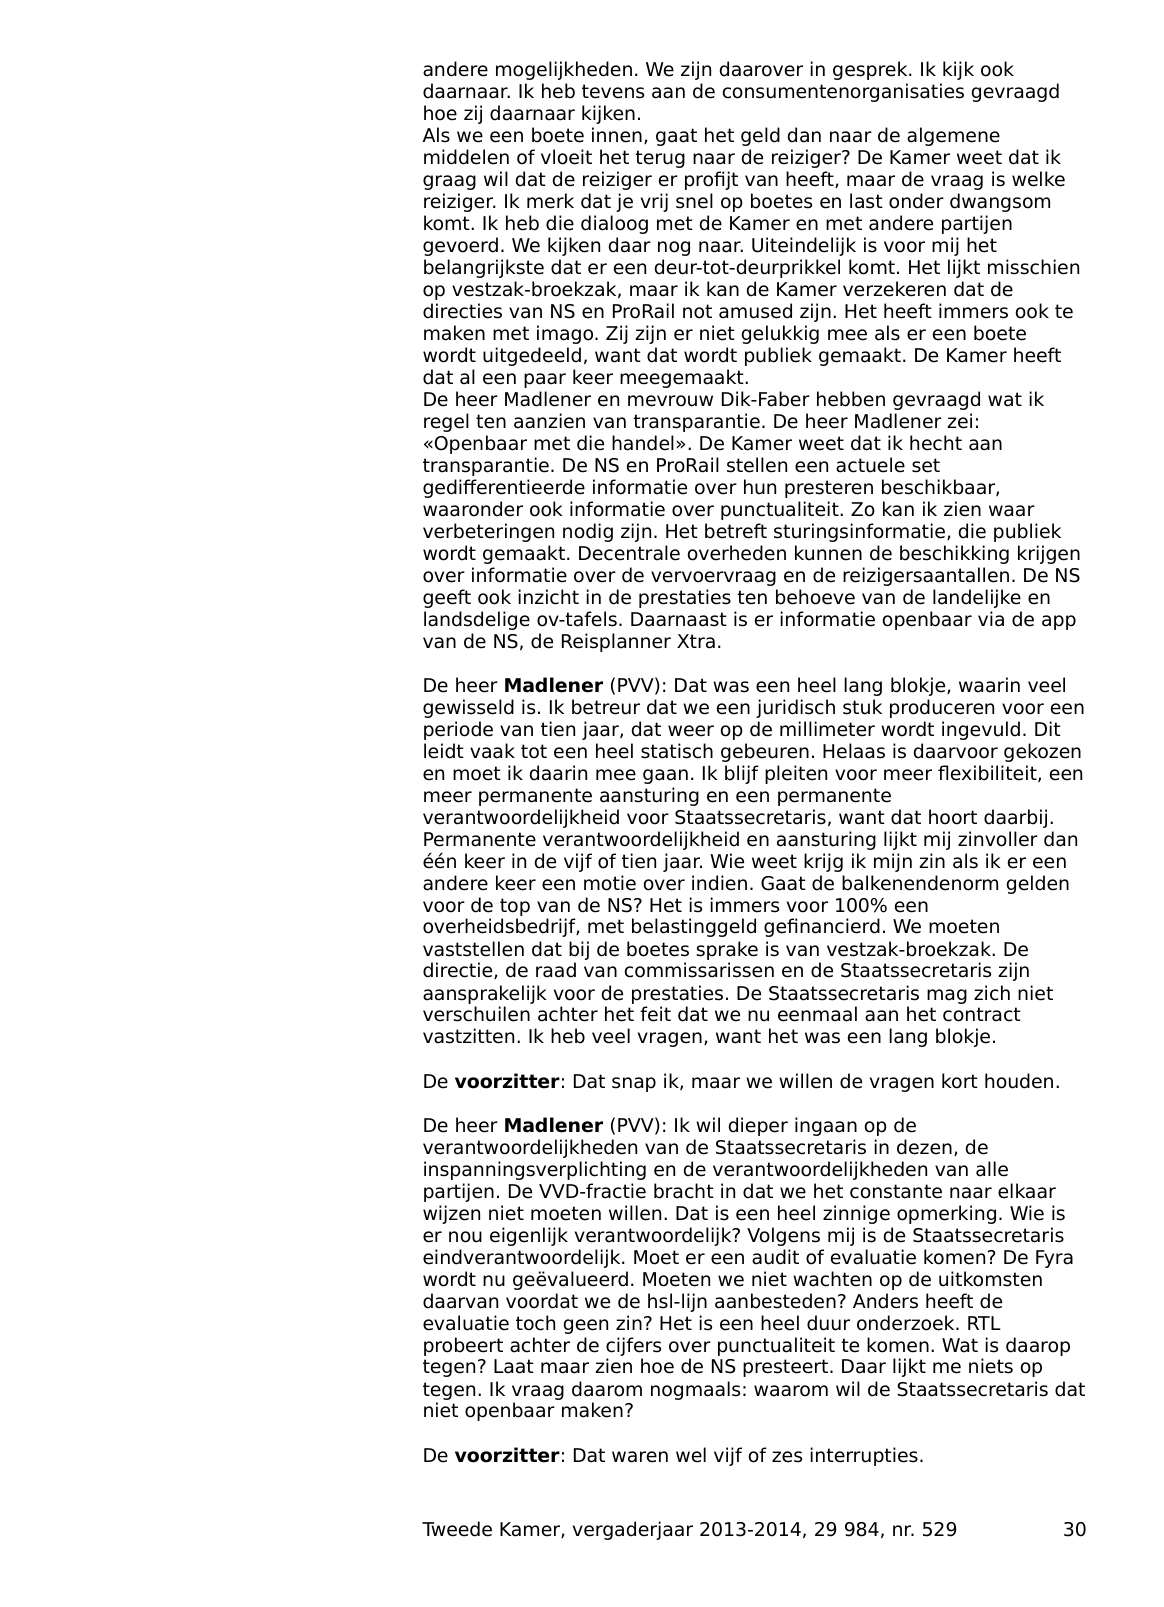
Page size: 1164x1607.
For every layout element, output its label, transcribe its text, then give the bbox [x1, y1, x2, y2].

text Als we een boete innen, gaat het geld dan naar de algemene middelen of vloeit het terug naar de reiziger? De Kamer weet dat ik graag wil dat de reiziger er profijt van heeft, maar de vraag is welke reiziger. Ik merk dat je vrij snel op boetes en last onder dwangsom komt. Ik heb die dialoog met de Kamer en met andere partijen gevoerd. We kijken daar nog naar. Uiteindelijk is voor mij het belangrijkste dat er een deur-tot-deurprikkel komt. Het lijkt misschien op vestzak-broekzak, maar ik kan de Kamer verzekeren dat de directies van NS en ProRail not amused zijn. Het heeft immers ook te maken met imago. Zij zijn er niet gelukkig mee als er een boete wordt uitgedeeld, want dat wordt publiek gemaakt. De Kamer heeft dat al een paar keer meegemaakt. [422, 125, 1087, 389]
text De voorzitter: Dat waren wel vijf of zes interrupties. [422, 1444, 1087, 1467]
text De voorzitter: Dat snap ik, maar we willen de vragen kort houden. [422, 1071, 1087, 1092]
text De heer Madlener (PVV): Ik wil dieper ingaan op de verantwoordelijkheden van de Staatssecretaris in dezen, de inspanningsverplichting en de verantwoordelijkheden van alle partijen. De VVD-fractie bracht in dat we het constante naar elkaar wijzen niet moeten willen. Dat is een heel zinnige opmerking. Wie is er nou eigenlijk verantwoordelijk? Volgens mij is de Staatssecretaris eindverantwoordelijk. Moet er een audit of evaluatie komen? De Fyra wordt nu geëvalueerd. Moeten we niet wachten op de uitkomsten daarvan voordat we de hsl-lijn aanbesteden? Anders heeft de evaluatie toch geen zin? Het is een heel duur onderzoek. RTL probeert achter de cijfers over punctualiteit te komen. Wat is daarop tegen? Laat maar zien hoe de NS presteert. Daar lijkt me niets op tegen. Ik vraag daarom nogmaals: waarom wil de Staatssecretaris dat niet openbaar maken? [422, 1115, 1087, 1422]
text De heer Madlener en mevrouw Dik-Faber hebben gevraagd wat ik regel ten aanzien van transparantie. De heer Madlener zei: «Openbaar met die handel». De Kamer weet dat ik hecht aan transparantie. De NS en ProRail stellen een actuele set gedifferentieerde informatie over hun presteren beschikbaar, waaronder ook informatie over punctualiteit. Zo kan ik zien waar verbeteringen nodig zijn. Het betreft sturingsinformatie, die publiek wordt gemaakt. Decentrale overheden kunnen de beschikking krijgen over informatie over de vervoervraag en de reizigersaantallen. De NS geeft ook inzicht in de prestaties ten behoeve van de landelijke en landsdelige ov-tafels. Daarnaast is er informatie openbaar via de app van de NS, de Reisplanner Xtra. [422, 389, 1087, 652]
text andere mogelijkheden. We zijn daarover in gesprek. Ik kijk ook daarnaar. Ik heb tevens aan de consumentenorganisaties gevraagd hoe zij daarnaar kijken. [422, 59, 1087, 125]
text De heer Madlener (PVV): Dat was een heel lang blokje, waarin veel gewisseld is. Ik betreur dat we een juridisch stuk produceren voor een periode van tien jaar, dat weer op de millimeter wordt ingevuld. Dit leidt vaak tot een heel statisch gebeuren. Helaas is daarvoor gekozen en moet ik daarin mee gaan. Ik blijf pleiten voor meer flexibiliteit, een meer permanente aansturing en een permanente verantwoordelijkheid voor Staatssecretaris, want dat hoort daarbij. Permanente verantwoordelijkheid en aansturing lijkt mij zinvoller dan één keer in de vijf of tien jaar. Wie weet krijg ik mijn zin als ik er een andere keer een motie over indien. Gaat de balkenendenorm gelden voor de top van de NS? Het is immers voor 100% een overheidsbedrijf, met belastinggeld gefinancierd. We moeten vaststellen dat bij de boetes sprake is van vestzak-broekzak. De directie, de raad van commissarissen en de Staatssecretaris zijn aansprakelijk voor de prestaties. De Staatssecretaris mag zich niet verschuilen achter het feit dat we nu eenmaal aan het contract vastzitten. Ik heb veel vragen, want het was een lang blokje. [422, 675, 1087, 1048]
